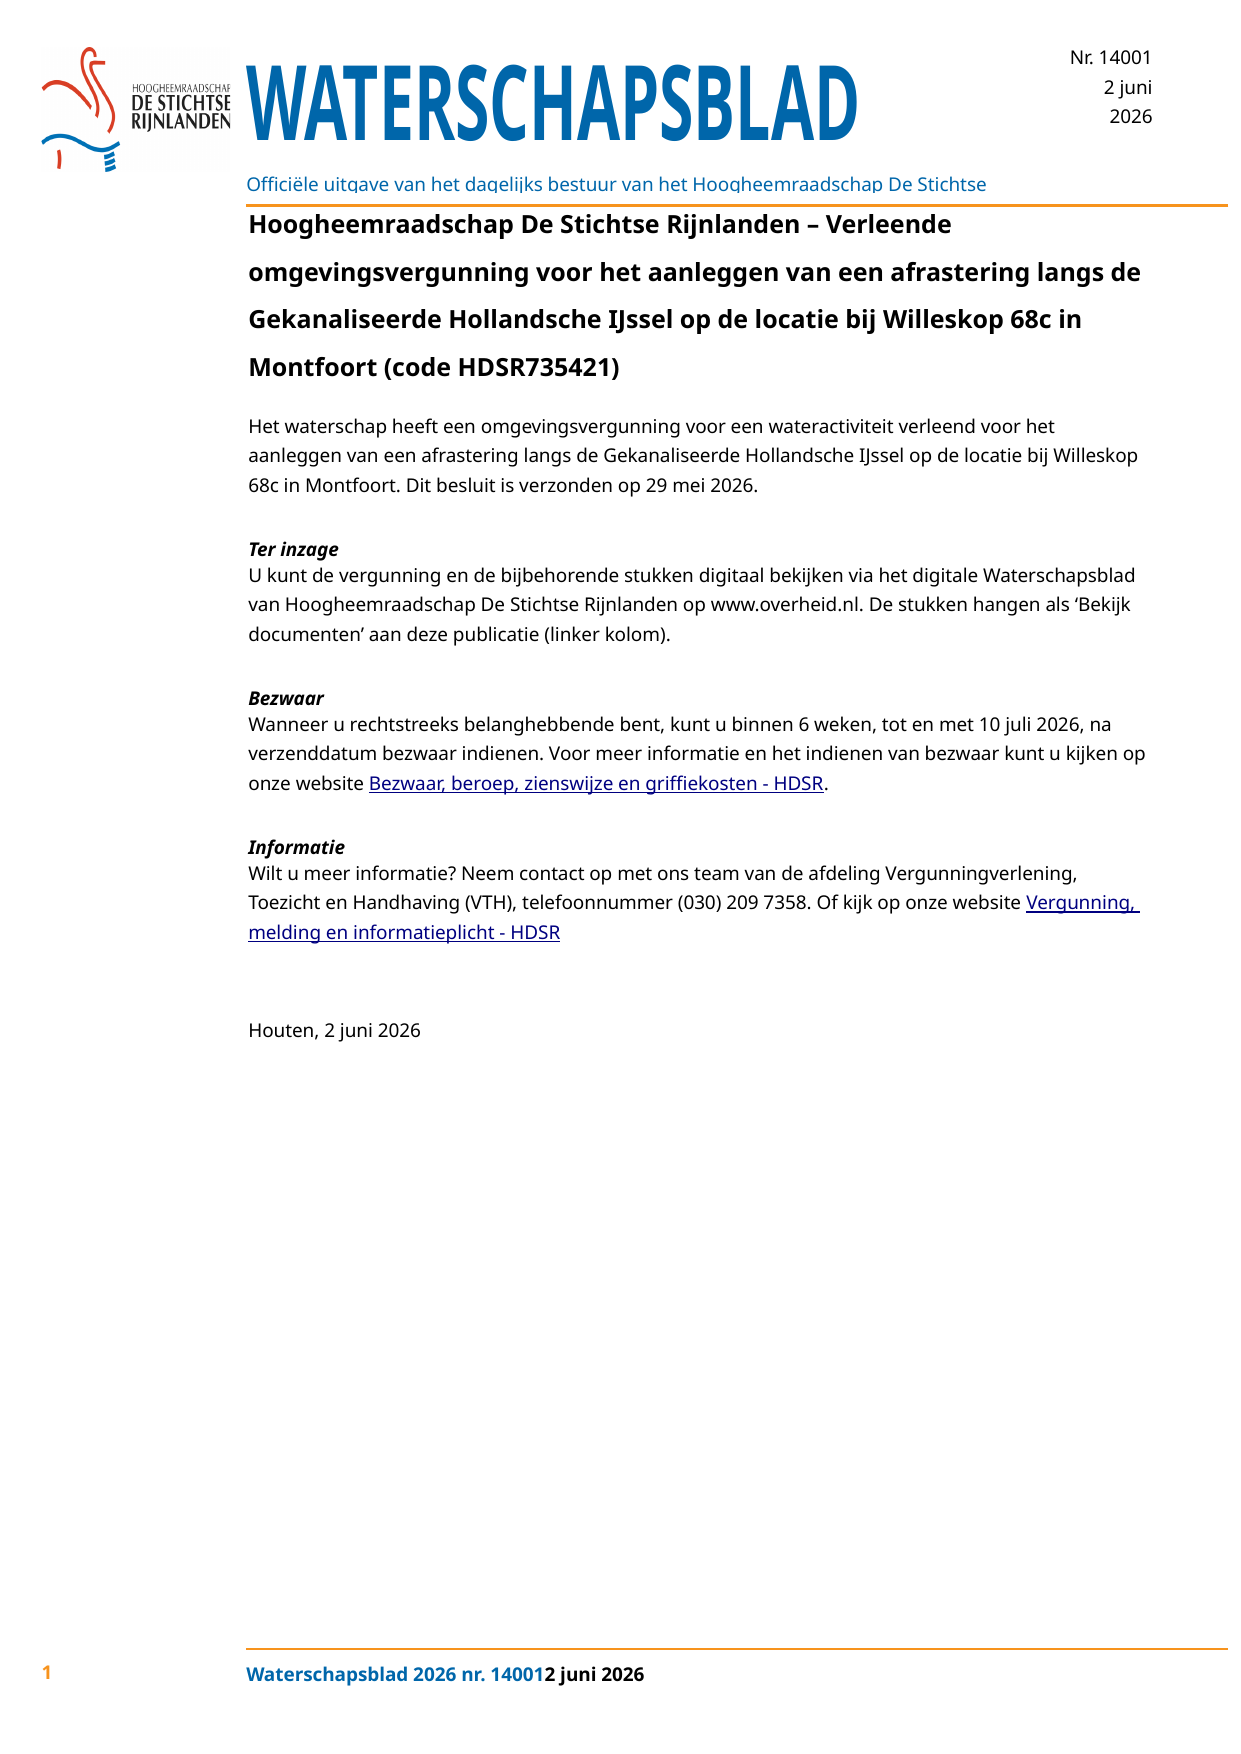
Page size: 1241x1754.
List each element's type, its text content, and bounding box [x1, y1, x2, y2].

text Het waterschap heeft een omgevingsvergunning voor een wateractiviteit verleend voor het aanleggen van een afrastering langs de Gekanaliseerde Hollandsche IJssel op de locatie bij Willeskop 68c in Montfoort. Dit besluit is verzonden op 29 mei 2026. [248, 413, 1152, 498]
text U kunt de vergunning en de bijbehorende stukken digitaal bekijken via het digitale Waterschapsblad van Hoogheemraadschap De Stichtse Rijnlanden op www.overheid.nl. De stukken hangen als ‘Bekijk documenten’ aan deze publicatie (linker kolom). [248, 562, 1152, 647]
text Houten, 2 juni 2026 [248, 1017, 1152, 1043]
text Wanneer u rechtstreeks belanghebbende bent, kunt u binnen 6 weken, tot en met 10 juli 2026, na verzenddatum bezwaar indienen. Voor meer informatie en het indienen van bezwaar kunt u kijken op onze website Bezwaar, beroep, zienswijze en griffiekosten - HDSR. [248, 711, 1152, 796]
text Wilt u meer informatie? Neem contact op met ons team van de afdeling Vergunningverlening, Toezicht en Handhaving (VTH), telefoonnummer (030) 209 7358. Of kijk op onze website Vergunning, melding en informatieplicht - HDSR [248, 860, 1152, 944]
text Ter inzage [248, 536, 1152, 562]
text Hoogheemraadschap De Stichtse Rijnlanden – Verleende omgevingsvergunning voor het aanleggen van een afrastering langs de Gekanaliseerde Hollandsche IJssel op de locatie bij Willeskop 68c in Montfoort (code HDSR735421) [248, 207, 1152, 384]
text Bezwaar [248, 685, 1152, 711]
text Informatie [248, 834, 1152, 860]
picture [41, 47, 231, 172]
